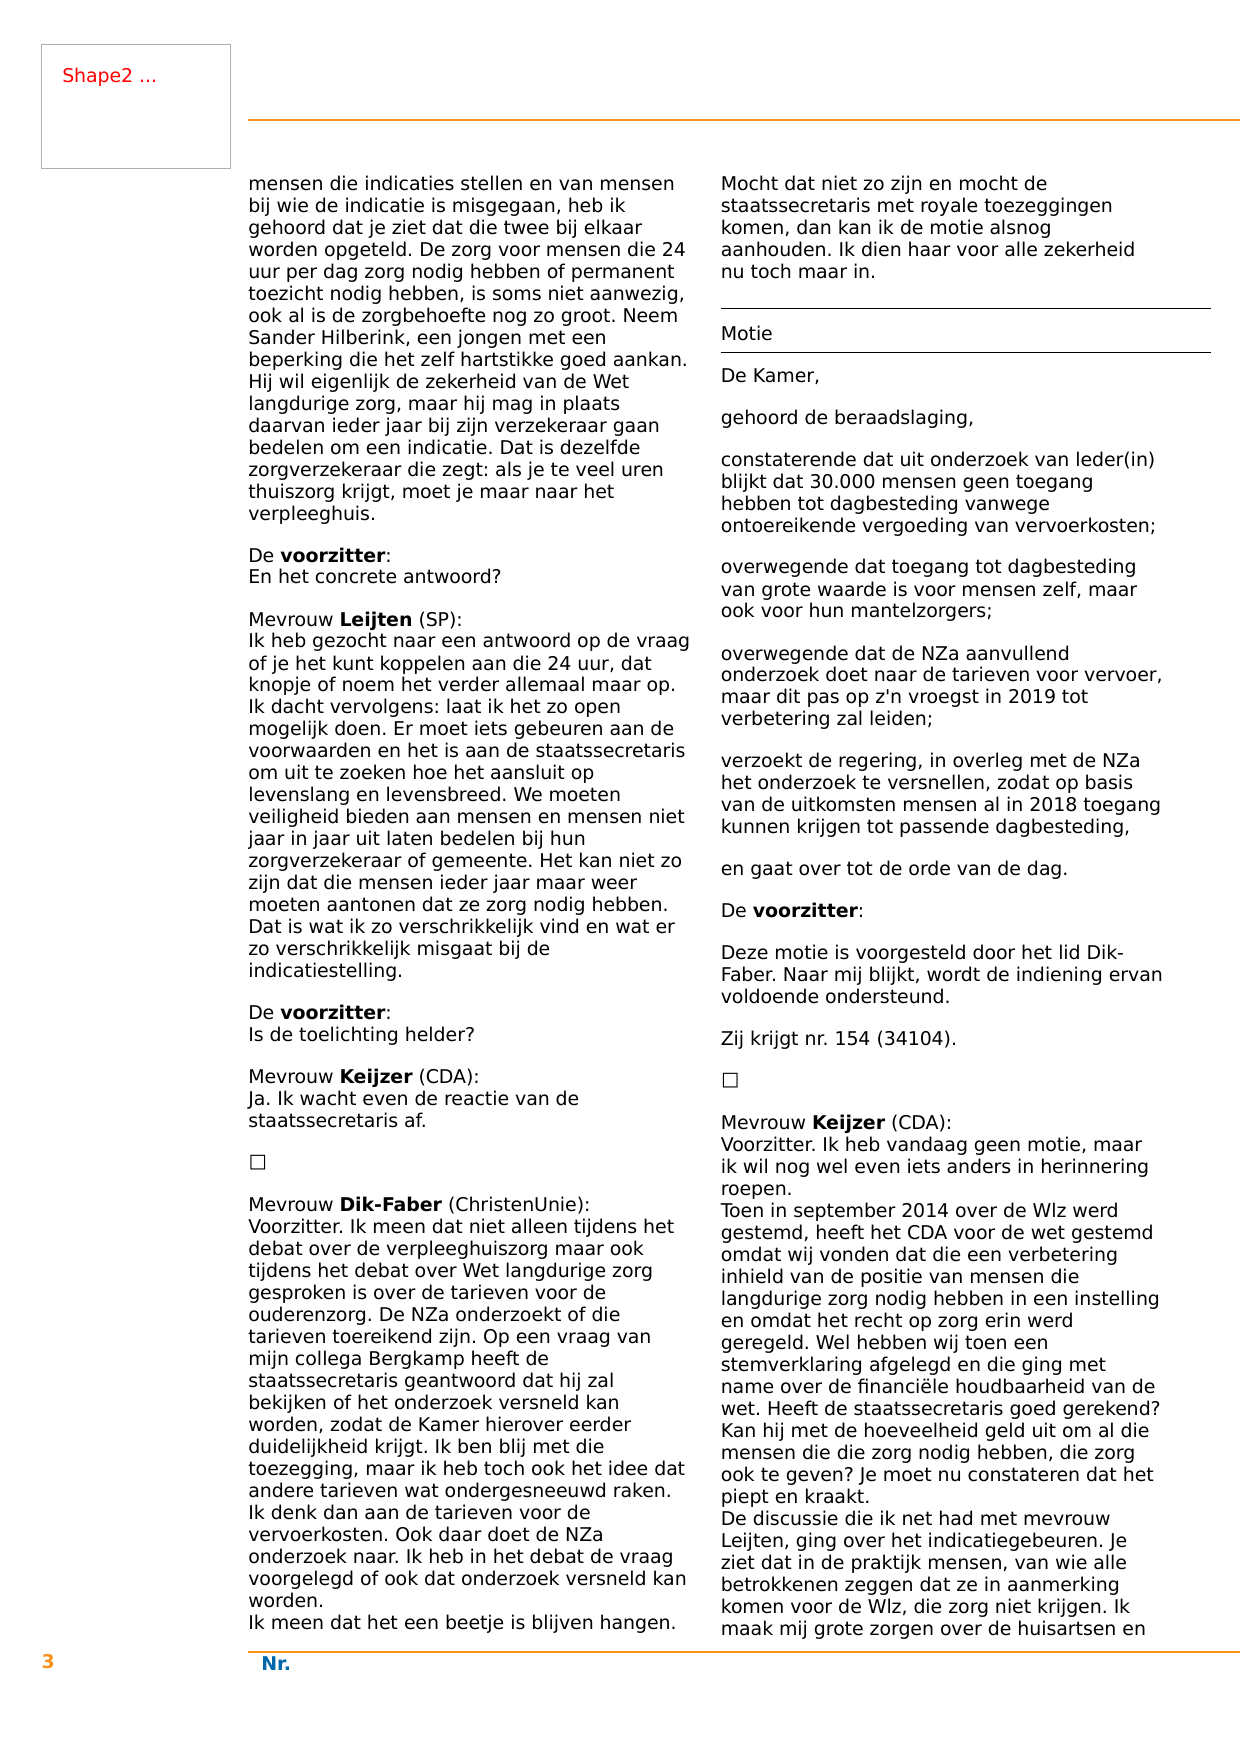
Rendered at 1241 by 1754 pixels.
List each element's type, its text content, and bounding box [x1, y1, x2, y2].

text overwegende dat toegang tot dagbesteding van grote waarde is voor mensen zelf, maar ook voor hun mantelzorgers; [721, 556, 1163, 622]
text ⬜ [248, 1152, 691, 1174]
text Is de toelichting helder? [248, 1024, 691, 1046]
text verzoekt de regering, in overleg met de NZa het onderzoek te versnellen, zodat op basis van de uitkomsten mensen al in 2018 toegang kunnen krijgen tot passende dagbesteding, [721, 750, 1163, 838]
text De discussie die ik net had met mevrouw Leijten, ging over het indicatiegebeuren. Je ziet dat in de praktijk mensen, van wie alle betrokkenen zeggen dat ze in aanmerking komen voor de Wlz, die zorg niet krijgen. Ik maak mij grote zorgen over de huisartsen en [721, 1508, 1163, 1639]
text Mevrouw Keijzer (CDA): [721, 1112, 1163, 1134]
text De Kamer, [721, 364, 1163, 387]
text constaterende dat uit onderzoek van leder(in) blijkt dat 30.000 mensen geen toegang hebben tot dagbesteding vanwege ontoereikende vergoeding van vervoerkosten; [721, 448, 1163, 536]
text Motie [721, 323, 1163, 344]
text Voorzitter. Ik meen dat niet alleen tijdens het debat over de verpleeghuiszorg maar ook tijdens het debat over Wet langdurige zorg gesproken is over de tarieven voor de ouderenzorg. De NZa onderzoekt of die tarieven toereikend zijn. Op een vraag van mijn collega Bergkamp heeft de staatssecretaris geantwoord dat hij zal bekijken of het onderzoek versneld kan worden, zodat de Kamer hierover eerder duidelijkheid krijgt. Ik ben blij met die toezegging, maar ik heb toch ook het idee dat andere tarieven wat ondergesneeuwd raken. Ik denk dan aan de tarieven voor de vervoerkosten. Ook daar doet de NZa onderzoek naar. Ik heb in het debat de vraag voorgelegd of ook dat onderzoek versneld kan worden. [248, 1216, 691, 1612]
text Ik heb gezocht naar een antwoord op de vraag of je het kunt koppelen aan die 24 uur, dat knopje of noem het verder allemaal maar op. Ik dacht vervolgens: laat ik het zo open mogelijk doen. Er moet iets gebeuren aan de voorwaarden en het is aan de staatssecretaris om uit te zoeken hoe het aansluit op levenslang en levensbreed. We moeten veiligheid bieden aan mensen en mensen niet jaar in jaar uit laten bedelen bij hun zorgverzekeraar of gemeente. Het kan niet zo zijn dat die mensen ieder jaar maar weer moeten aantonen dat ze zorg nodig hebben. Dat is wat ik zo verschrikkelijk vind en wat er zo verschrikkelijk misgaat bij de indicatiestelling. [248, 630, 691, 982]
text De voorzitter: [248, 544, 691, 566]
text mensen die indicaties stellen en van mensen bij wie de indicatie is misgegaan, heb ik gehoord dat je ziet dat die twee bij elkaar worden opgeteld. De zorg voor mensen die 24 uur per dag zorg nodig hebben of permanent toezicht nodig hebben, is soms niet aanwezig, ook al is de zorgbehoefte nog zo groot. Neem Sander Hilberink, een jongen met een beperking die het zelf hartstikke goed aankan. Hij wil eigenlijk de zekerheid van de Wet langdurige zorg, maar hij mag in plaats daarvan ieder jaar bij zijn verzekeraar gaan bedelen om een indicatie. Dat is dezelfde zorgverzekeraar die zegt: als je te veel uren thuiszorg krijgt, moet je maar naar het verpleeghuis. [248, 173, 691, 524]
text gehoord de beraadslaging, [721, 407, 1163, 428]
text De voorzitter: [248, 1002, 691, 1024]
text Mevrouw Keijzer (CDA): [248, 1066, 691, 1088]
text Deze motie is voorgesteld door het lid Dik-Faber. Naar mij blijkt, wordt de indiening ervan voldoende ondersteund. [721, 942, 1163, 1008]
text ⬜ [721, 1070, 1163, 1092]
text Toen in september 2014 over de Wlz werd gestemd, heeft het CDA voor de wet gestemd omdat wij vonden dat die een verbetering inhield van de positie van mensen die langdurige zorg nodig hebben in een instelling en omdat het recht op zorg erin werd geregeld. Wel hebben wij toen een stemverklaring afgelegd en die ging met name over de financiële houdbaarheid van de wet. Heeft de staatssecretaris goed gerekend? Kan hij met de hoeveelheid geld uit om al die mensen die die zorg nodig hebben, die zorg ook te geven? Je moet nu constateren dat het piept en kraakt. [721, 1200, 1163, 1508]
text De voorzitter: [721, 900, 1163, 922]
text Mocht dat niet zo zijn en mocht de staatssecretaris met royale toezeggingen komen, dan kan ik de motie alsnog aanhouden. Ik dien haar voor alle zekerheid nu toch maar in. [721, 173, 1163, 283]
text Ja. Ik wacht even de reactie van de staatssecretaris af. [248, 1088, 691, 1132]
text Mevrouw Dik-Faber (ChristenUnie): [248, 1194, 691, 1216]
text Voorzitter. Ik heb vandaag geen motie, maar ik wil nog wel even iets anders in herinnering roepen. [721, 1134, 1163, 1200]
text overwegende dat de NZa aanvullend onderzoek doet naar de tarieven voor vervoer, maar dit pas op z'n vroegst in 2019 tot verbetering zal leiden; [721, 642, 1163, 730]
text en gaat over tot de orde van de dag. [721, 858, 1163, 880]
text En het concrete antwoord? [248, 566, 691, 588]
text Ik meen dat het een beetje is blijven hangen. [248, 1612, 691, 1633]
text Mevrouw Leijten (SP): [248, 608, 691, 630]
text Zij krijgt nr. 154 (34104). [721, 1028, 1163, 1050]
